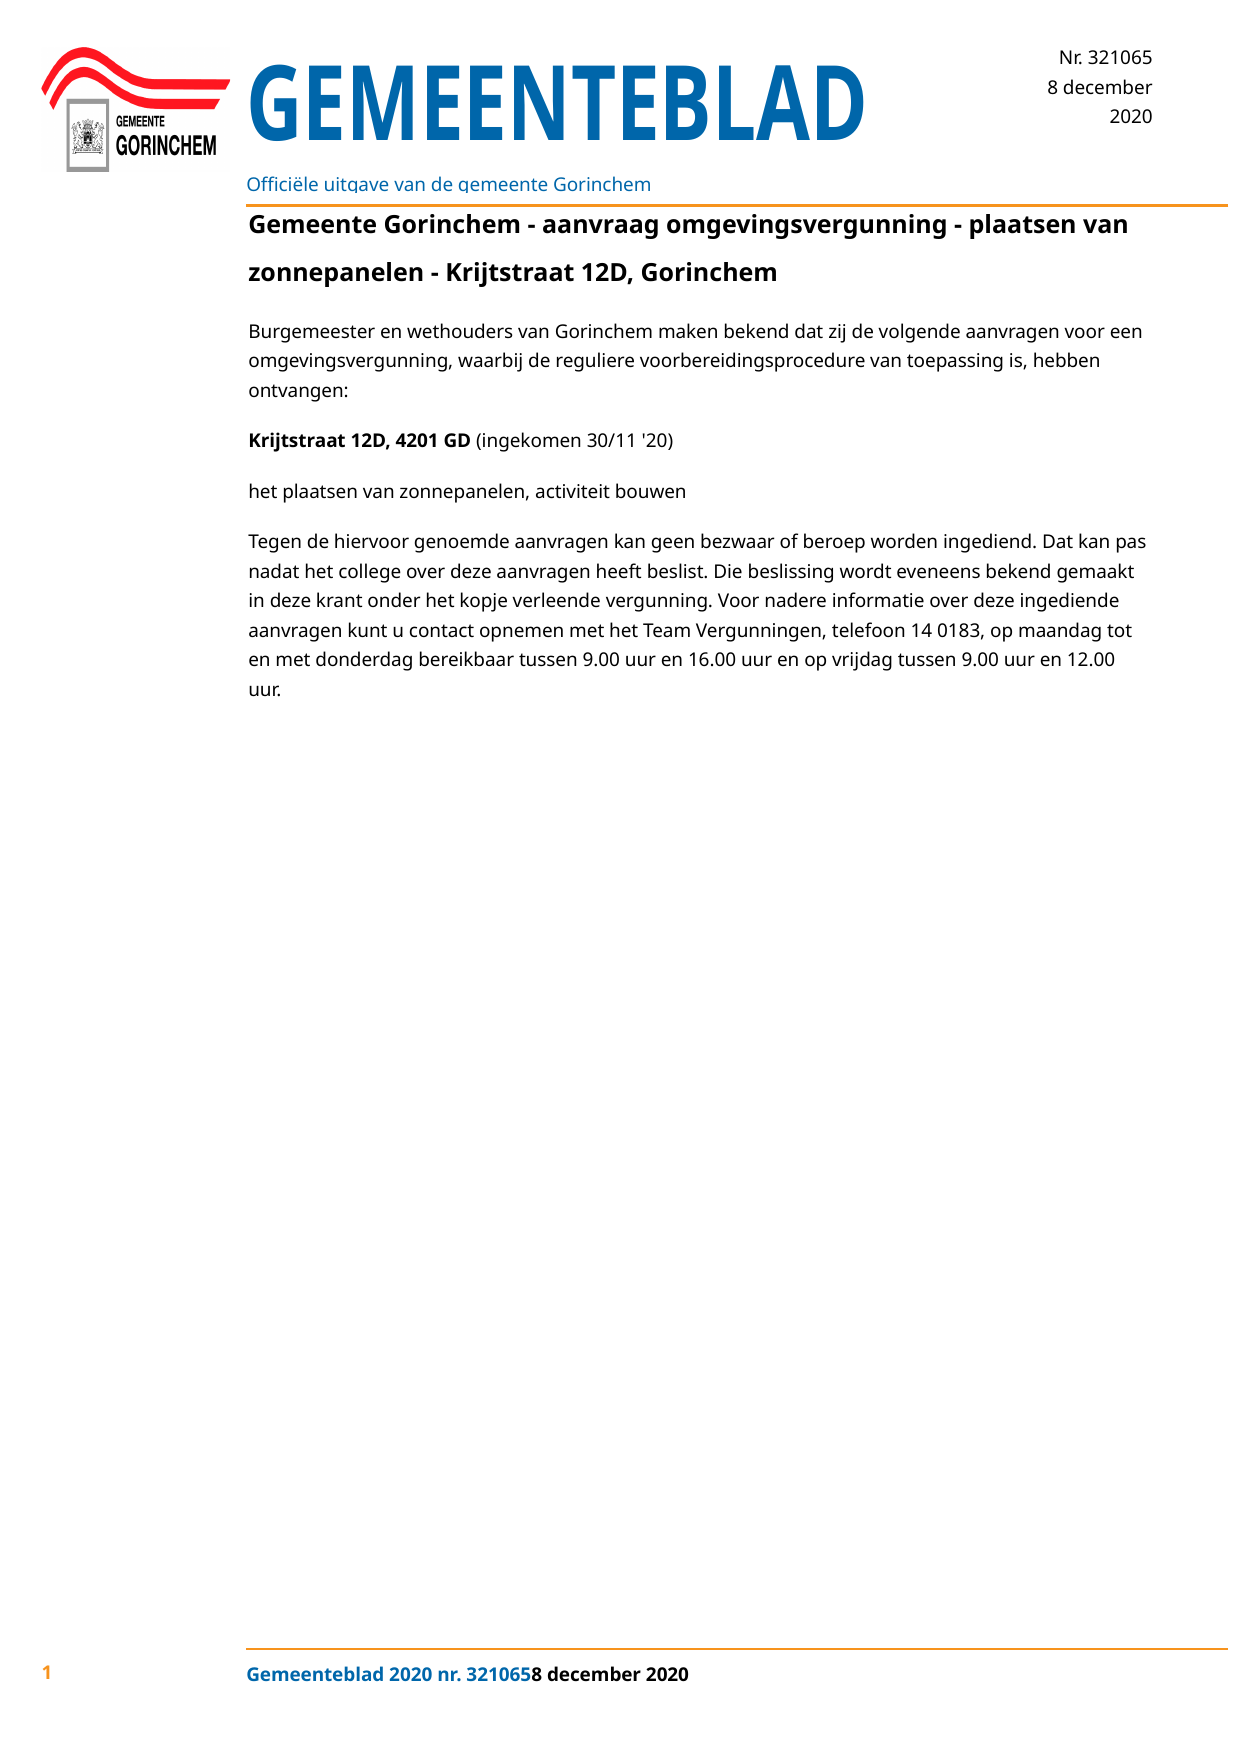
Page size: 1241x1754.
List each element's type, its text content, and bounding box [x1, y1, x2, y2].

text Gemeente Gorinchem - aanvraag omgevingsvergunning - plaatsen van zonnepanelen - Krijtstraat 12D, Gorinchem [248, 207, 1152, 288]
text Burgemeester en wethouders van Gorinchem maken bekend dat zij de volgende aanvragen voor een omgevingsvergunning, waarbij de reguliere voorbereidingsprocedure van toepassing is, hebben ontvangen: [248, 318, 1152, 403]
picture [41, 47, 231, 172]
text Tegen de hiervoor genoemde aanvragen kan geen bezwaar of beroep worden ingediend. Dat kan pas nadat het college over deze aanvragen heeft beslist. Die beslissing wordt eveneens bekend gemaakt in deze krant onder het kopje verleende vergunning. Voor nadere informatie over deze ingediende aanvragen kunt u contact opnemen met het Team Vergunningen, telefoon 14 0183, op maandag tot en met donderdag bereikbaar tussen 9.00 uur en 16.00 uur en op vrijdag tussen 9.00 uur en 12.00 uur. [248, 528, 1152, 702]
text het plaatsen van zonnepanelen, activiteit bouwen [248, 478, 1152, 504]
text Krijtstraat 12D, 4201 GD (ingekomen 30/11 '20) [248, 427, 1152, 453]
